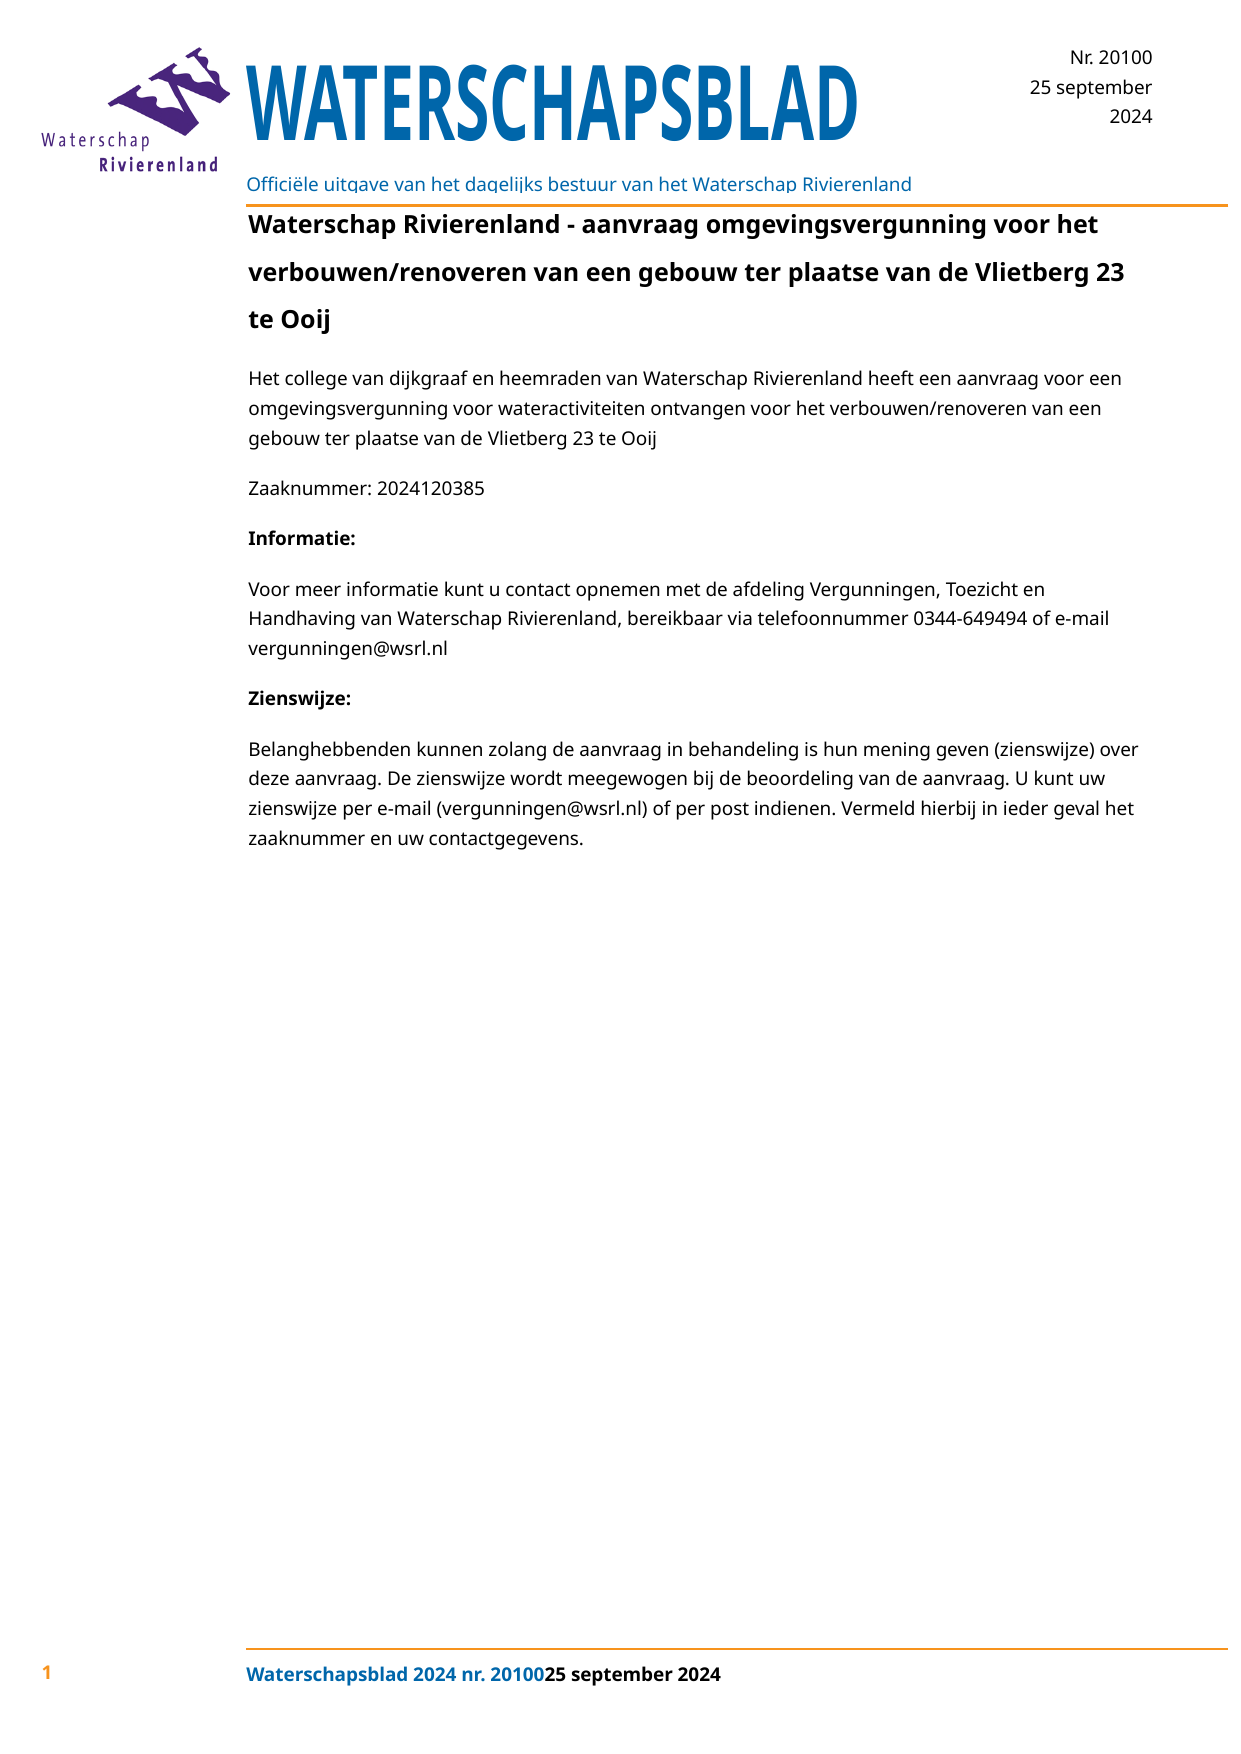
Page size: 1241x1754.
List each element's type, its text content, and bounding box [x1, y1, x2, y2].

text Zaaknummer: 2024120385 [248, 475, 1152, 501]
text Voor meer informatie kunt u contact opnemen met de afdeling Vergunningen, Toezicht en Handhaving van Waterschap Rivierenland, bereikbaar via telefoonnummer 0344-649494 of e-mail vergunningen@wsrl.nl [248, 576, 1152, 661]
picture [41, 47, 231, 172]
text Belanghebbenden kunnen zolang de aanvraag in behandeling is hun mening geven (zienswijze) over deze aanvraag. De zienswijze wordt meegewogen bij de beoordeling van de aanvraag. U kunt uw zienswijze per e-mail (vergunningen@wsrl.nl) of per post indienen. Vermeld hierbij in ieder geval het zaaknummer en uw contactgegevens. [248, 736, 1152, 850]
text Informatie: [248, 526, 1152, 551]
text Waterschap Rivierenland - aanvraag omgevingsvergunning voor het verbouwen/renoveren van een gebouw ter plaatse van de Vlietberg 23 te Ooij [248, 207, 1152, 336]
text Zienswijze: [248, 686, 1152, 711]
text Het college van dijkgraaf en heemraden van Waterschap Rivierenland heeft een aanvraag voor een omgevingsvergunning voor wateractiviteiten ontvangen voor het verbouwen/renoveren van een gebouw ter plaatse van de Vlietberg 23 te Ooij [248, 366, 1152, 450]
